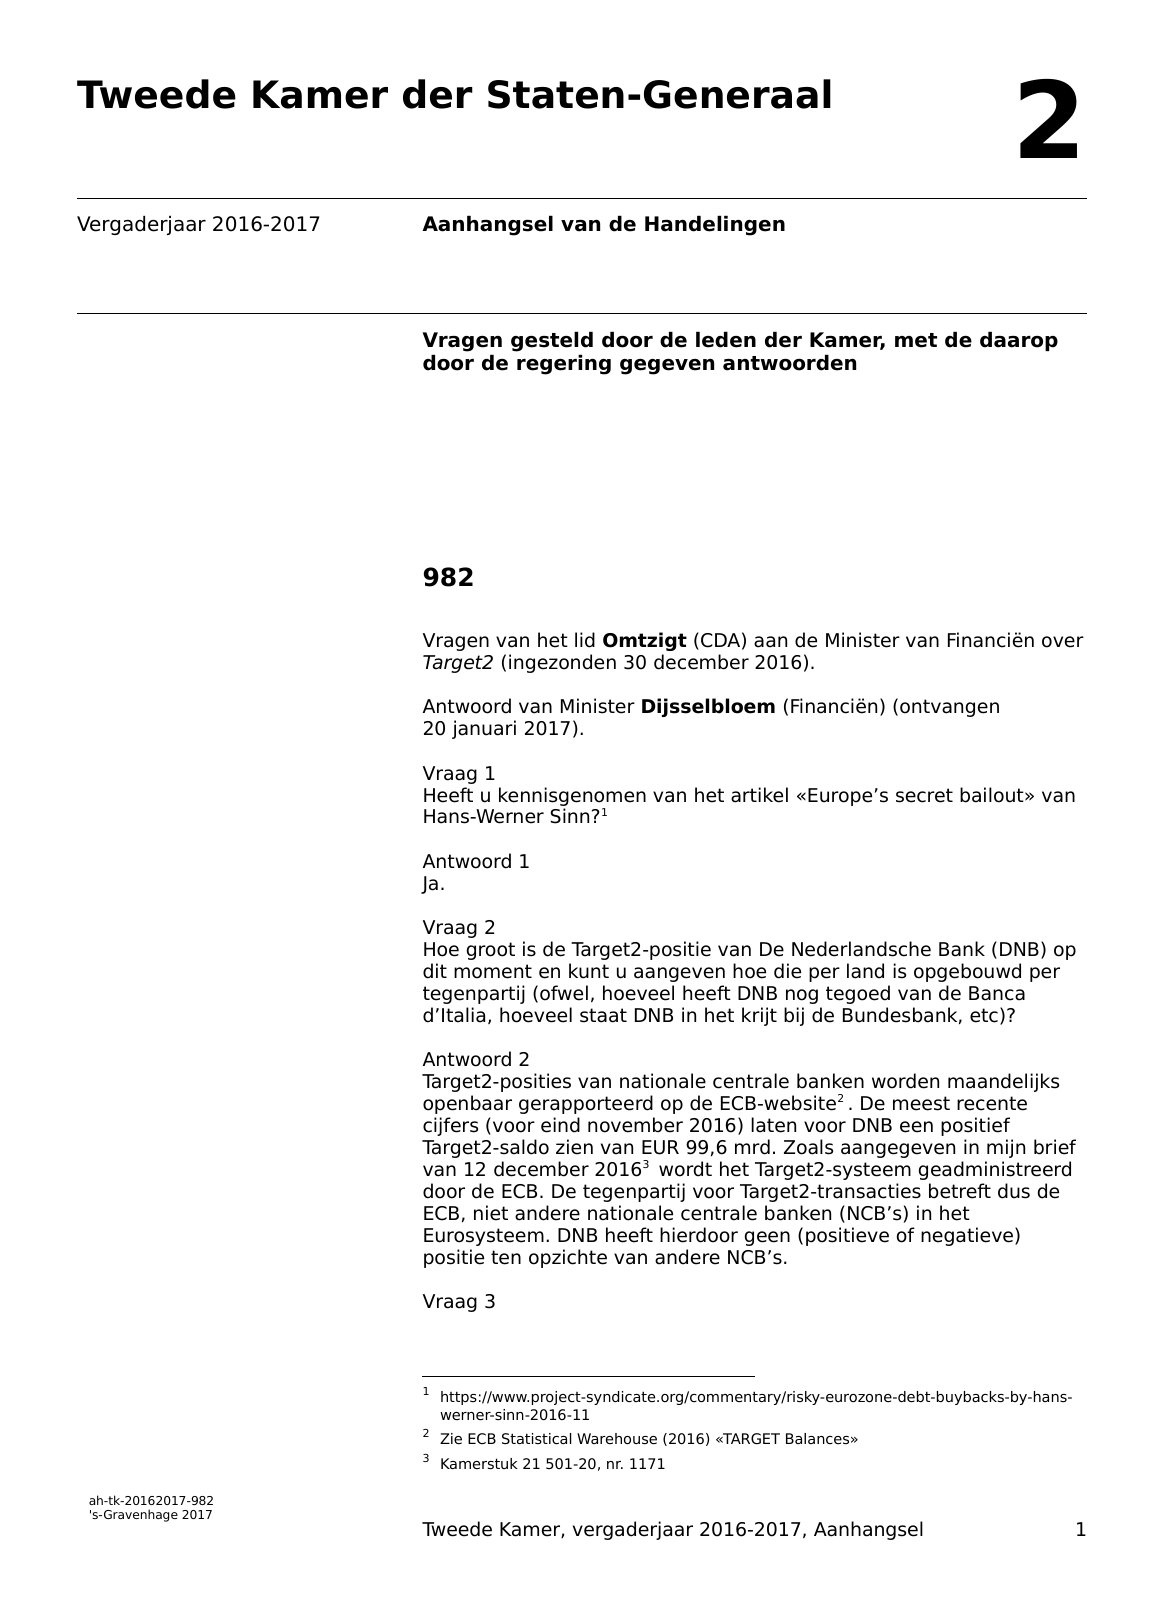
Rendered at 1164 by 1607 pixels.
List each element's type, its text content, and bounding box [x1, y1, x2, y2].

text Vraag 2 [422, 917, 1087, 939]
text Antwoord 2 [422, 1049, 1087, 1071]
table_header 2 [886, 59, 1087, 198]
text Vraag 3 [422, 1291, 1087, 1313]
text Kamerstuk 21 501-20, nr. 1171 [422, 1452, 1087, 1474]
text Hoe groot is de Target2-positie van De Nederlandsche Bank (DNB) op dit moment en kunt u aangeven hoe die per land is opgebouwd per tegenpartij (ofwel, hoeveel heeft DNB nog tegoed van de Banca d’Italia, hoeveel staat DNB in het krijt bij de Bundesbank, etc)? [422, 939, 1087, 1027]
text Target2-posities van nationale centrale banken worden maandelijks openbaar gerapporteerd op de ECB-website. De meest recente cijfers (voor eind november 2016) laten voor DNB een positief Target2-saldo zien van EUR 99,6 mrd. Zoals aangegeven in mijn brief van 12 december 2016 wordt het Target2-systeem geadministreerd door de ECB. De tegenpartij voor Target2-transacties betreft dus de ECB, niet andere nationale centrale banken (NCB’s) in het Eurosysteem. DNB heeft hierdoor geen (positieve of negatieve) positie ten opzichte van andere NCB’s. [422, 1071, 1087, 1269]
table_cell [77, 314, 422, 375]
text Antwoord 1 [422, 851, 1087, 873]
text 's-Gravenhage 2017 [88, 1508, 323, 1522]
text https://www.project-syndicate.org/commentary/risky-eurozone-debt-buybacks-by-hans-werner-sinn-2016-11 [422, 1385, 1087, 1424]
table_cell Aanhangsel van de Handelingen [422, 199, 1087, 313]
text 982 [422, 563, 1087, 592]
text Vragen van het lid Omtzigt (CDA) aan de Minister van Financiën over Target2 (ingezonden 30 december 2016). [422, 630, 1087, 674]
text Ja. [422, 873, 1087, 894]
text Heeft u kennisgenomen van het artikel «Europe’s secret bailout» van Hans-Werner Sinn? [422, 784, 1087, 828]
table_cell Vergaderjaar 2016-2017 [77, 199, 422, 313]
text ah-tk-20162017-982 [88, 1494, 323, 1508]
text Zie ECB Statistical Warehouse (2016) «TARGET Balances» [422, 1427, 1087, 1449]
text Antwoord van Minister Dijsselbloem (Financiën) (ontvangen 20 januari 2017). [422, 696, 1087, 740]
table_cell Vragen gesteld door de leden der Kamer, met de daarop door de regering gegeven antwoorden [422, 314, 1087, 375]
table_header Tweede Kamer der Staten-Generaal [77, 59, 886, 198]
text Vraag 1 [422, 762, 1087, 784]
